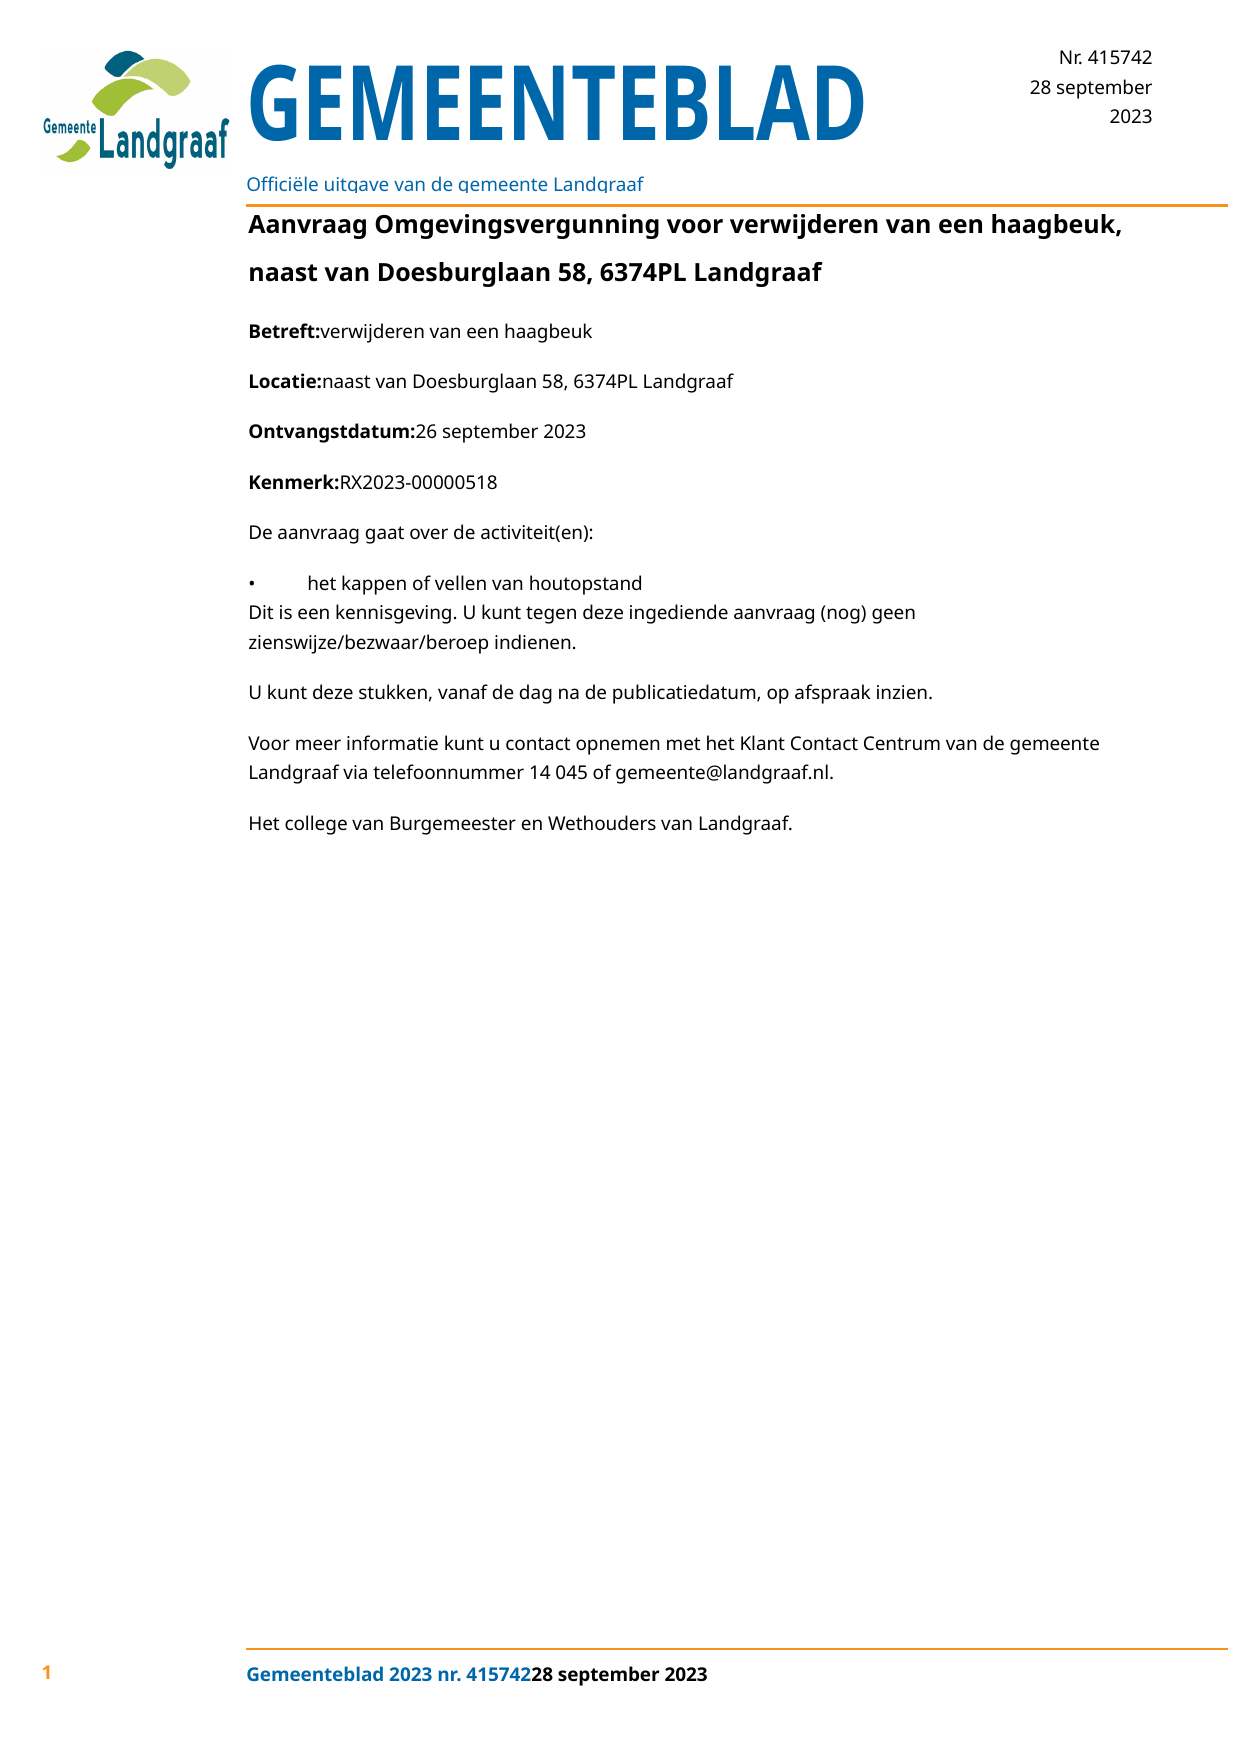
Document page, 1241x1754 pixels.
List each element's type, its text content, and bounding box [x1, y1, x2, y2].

list het kappen of vellen van houtopstand [248, 570, 1152, 596]
text Dit is een kennisgeving. U kunt tegen deze ingediende aanvraag (nog) geen zienswijze/bezwaar/beroep indienen. [248, 599, 1152, 655]
text Ontvangstdatum:26 september 2023 [248, 419, 1152, 444]
text De aanvraag gaat over de activiteit(en): [248, 519, 1152, 545]
text Betreft:verwijderen van een haagbeuk [248, 318, 1152, 344]
text Het college van Burgemeester en Wethouders van Landgraaf. [248, 810, 1152, 836]
picture [41, 47, 231, 172]
text Locatie:naast van Doesburglaan 58, 6374PL Landgraaf [248, 368, 1152, 394]
text Voor meer informatie kunt u contact opnemen met het Klant Contact Centrum van de gemeente Landgraaf via telefoonnummer 14 045 of gemeente@landgraaf.nl. [248, 730, 1152, 785]
text Aanvraag Omgevingsvergunning voor verwijderen van een haagbeuk, naast van Doesburglaan 58, 6374PL Landgraaf [248, 207, 1152, 288]
text Kenmerk:RX2023-00000518 [248, 469, 1152, 495]
text U kunt deze stukken, vanaf de dag na de publicatiedatum, op afspraak inzien. [248, 679, 1152, 705]
